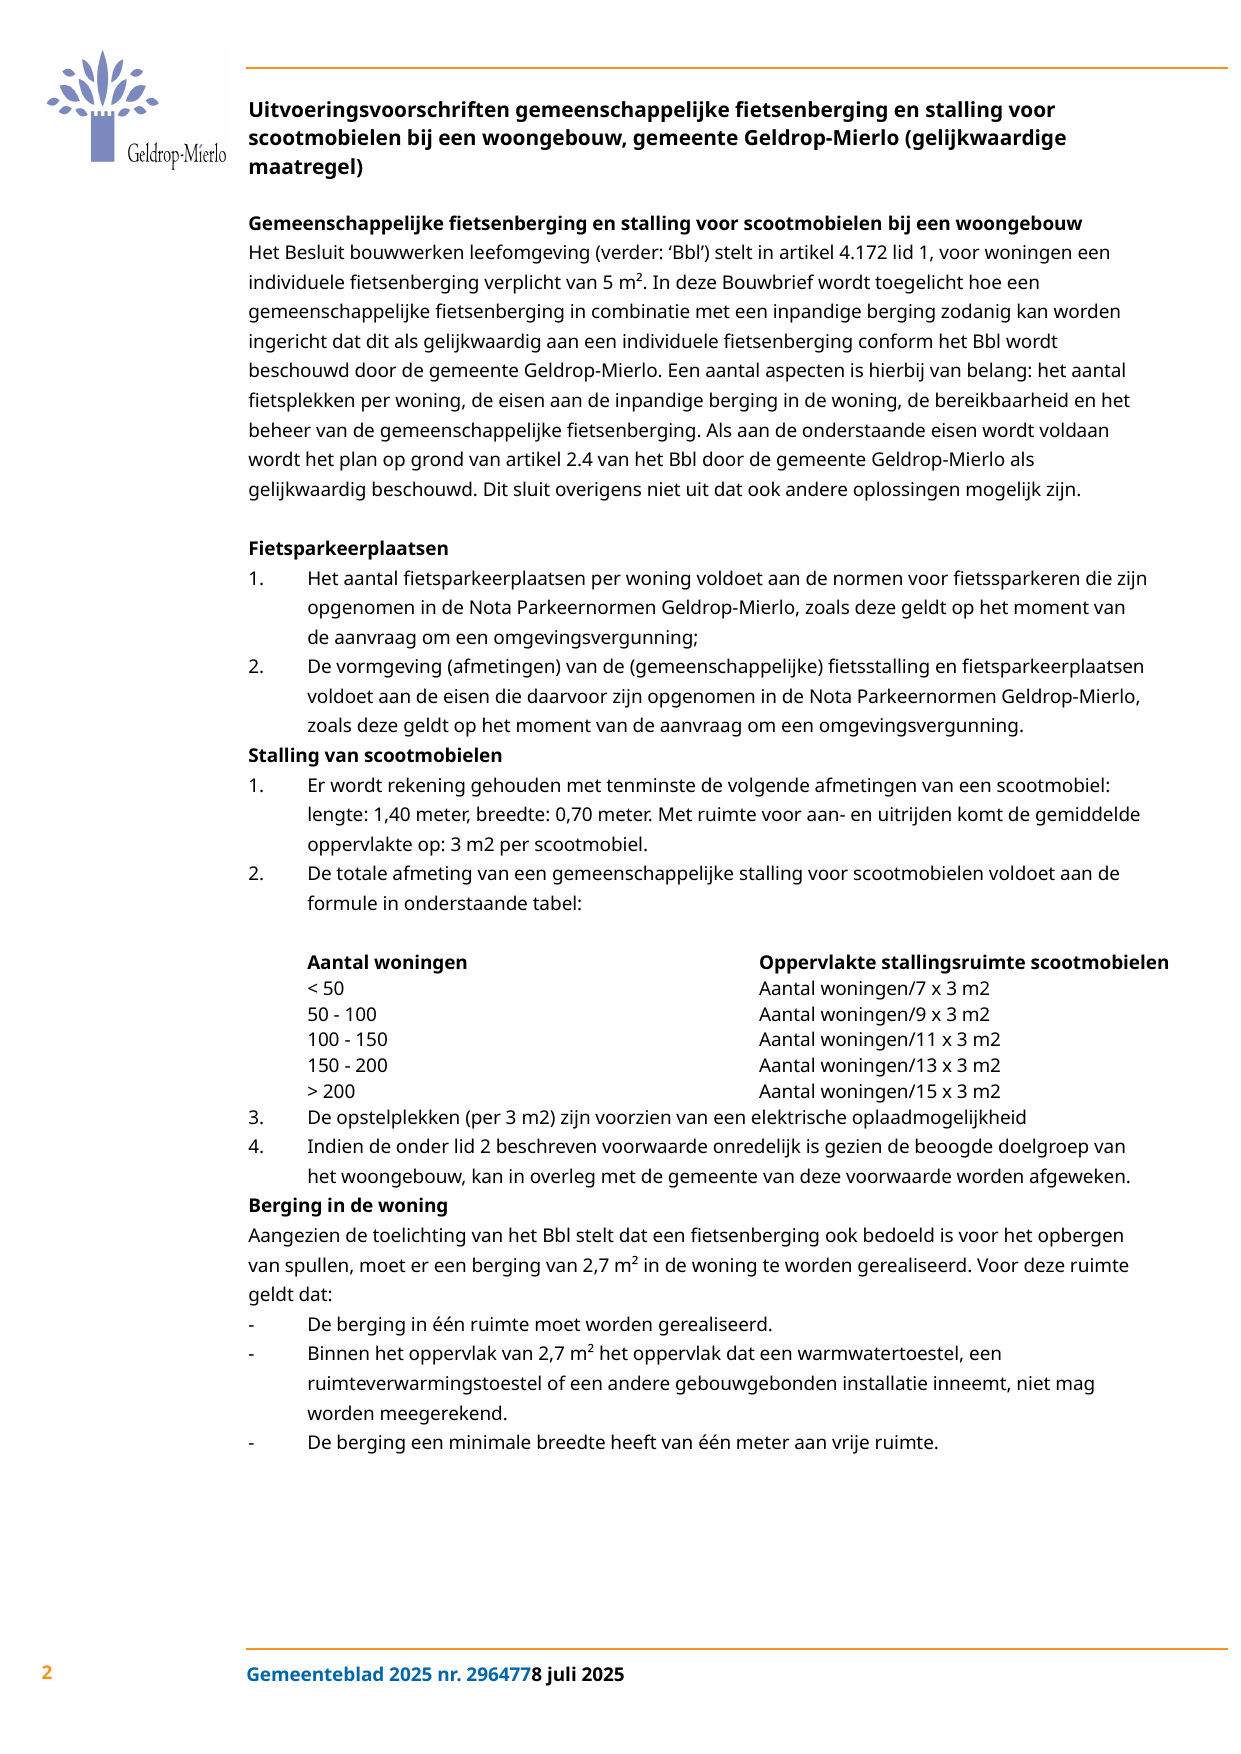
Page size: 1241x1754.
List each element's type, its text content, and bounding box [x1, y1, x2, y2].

text Uitvoeringsvoorschriften gemeenschappelijke fietsenberging en stalling voor scootmobielen bij een woongebouw, gemeente Geldrop-Mierlo (gelijkwaardige maatregel) [248, 95, 1152, 180]
text Berging in de woning [248, 1193, 1152, 1218]
table_cell > 200 [307, 1078, 759, 1104]
text Het Besluit bouwwerken leefomgeving (verder: ‘Bbl’) stelt in artikel 4.172 lid 1, voor woningen een individuele fietsenberging verplicht van 5 m². In deze Bouwbrief wordt toegelicht hoe een gemeenschappelijke fietsenberging in combinatie met een inpandige berging zodanig kan worden ingericht dat dit als gelijkwaardig aan een individuele fietsenberging conform het Bbl wordt beschouwd door de gemeente Geldrop-Mierlo. Een aantal aspecten is hierbij van belang: het aantal fietsplekken per woning, de eisen aan de inpandige berging in de woning, de bereikbaarheid en het beheer van de gemeenschappelijke fietsenberging. Als aan de onderstaande eisen wordt voldaan wordt het plan op grond van artikel 2.4 van het Bbl door de gemeente Geldrop-Mierlo als gelijkwaardig beschouwd. Dit sluit overigens niet uit dat ook andere oplossingen mogelijk zijn. [248, 239, 1152, 502]
picture [41, 47, 231, 172]
list Er wordt rekening gehouden met tenminste de volgende afmetingen van een scootmobiel: lengte: 1,40 meter, breedte: 0,70 meter. Met ruimte voor aan- en uitrijden komt de gemiddelde oppervlakte op: 3 m2 per scootmobiel. [248, 772, 1152, 857]
table_header Aantal woningen [307, 950, 759, 975]
table_cell Aantal woningen/11 x 3 m2 [759, 1027, 1211, 1052]
list Indien de onder lid 2 beschreven voorwaarde onredelijk is gezien de beoogde doelgroep van het woongebouw, kan in overleg met de gemeente van deze voorwaarde worden afgeweken. [248, 1133, 1152, 1189]
table_cell 100 - 150 [307, 1027, 759, 1052]
list De berging in één ruimte moet worden gerealiseerd. [248, 1311, 1152, 1337]
table_cell < 50 [307, 975, 759, 1001]
table_cell Aantal woningen/13 x 3 m2 [759, 1053, 1211, 1078]
list De totale afmeting van een gemeenschappelijke stalling voor scootmobielen voldoet aan de formule in onderstaande tabel: [248, 861, 1152, 916]
table_cell Aantal woningen/7 x 3 m2 [759, 975, 1211, 1001]
list De berging een minimale breedte heeft van één meter aan vrije ruimte. [248, 1429, 1152, 1455]
text Stalling van scootmobielen [248, 742, 1152, 768]
table_cell Aantal woningen/9 x 3 m2 [759, 1001, 1211, 1027]
list De opstelplekken (per 3 m2) zijn voorzien van een elektrische oplaadmogelijkheid [248, 1104, 1152, 1130]
text Gemeenschappelijke fietsenberging en stalling voor scootmobielen bij een woongebouw [248, 210, 1152, 236]
list De vormgeving (afmetingen) van de (gemeenschappelijke) fietsstalling en fietsparkeerplaatsen voldoet aan de eisen die daarvoor zijn opgenomen in de Nota Parkeernormen Geldrop-Mierlo, zoals deze geldt op het moment van de aanvraag om een omgevingsvergunning. [248, 653, 1152, 738]
text Aangezien de toelichting van het Bbl stelt dat een fietsenberging ook bedoeld is voor het opbergen van spullen, moet er een berging van 2,7 m² in de woning te worden gerealiseerd. Voor deze ruimte geldt dat: [248, 1222, 1152, 1307]
table_cell 50 - 100 [307, 1001, 759, 1027]
table_cell 150 - 200 [307, 1053, 759, 1078]
table_cell Aantal woningen/15 x 3 m2 [759, 1078, 1211, 1104]
list Binnen het oppervlak van 2,7 m² het oppervlak dat een warmwatertoestel, een ruimteverwarmingstoestel of een andere gebouwgebonden installatie inneemt, niet mag worden meegerekend. [248, 1341, 1152, 1426]
list Het aantal fietsparkeerplaatsen per woning voldoet aan de normen voor fietssparkeren die zijn opgenomen in de Nota Parkeernormen Geldrop-Mierlo, zoals deze geldt op het moment van de aanvraag om een omgevingsvergunning; [248, 565, 1152, 650]
table_header Oppervlakte stallingsruimte scootmobielen [759, 950, 1211, 975]
text Fietsparkeerplaatsen [248, 535, 1152, 561]
